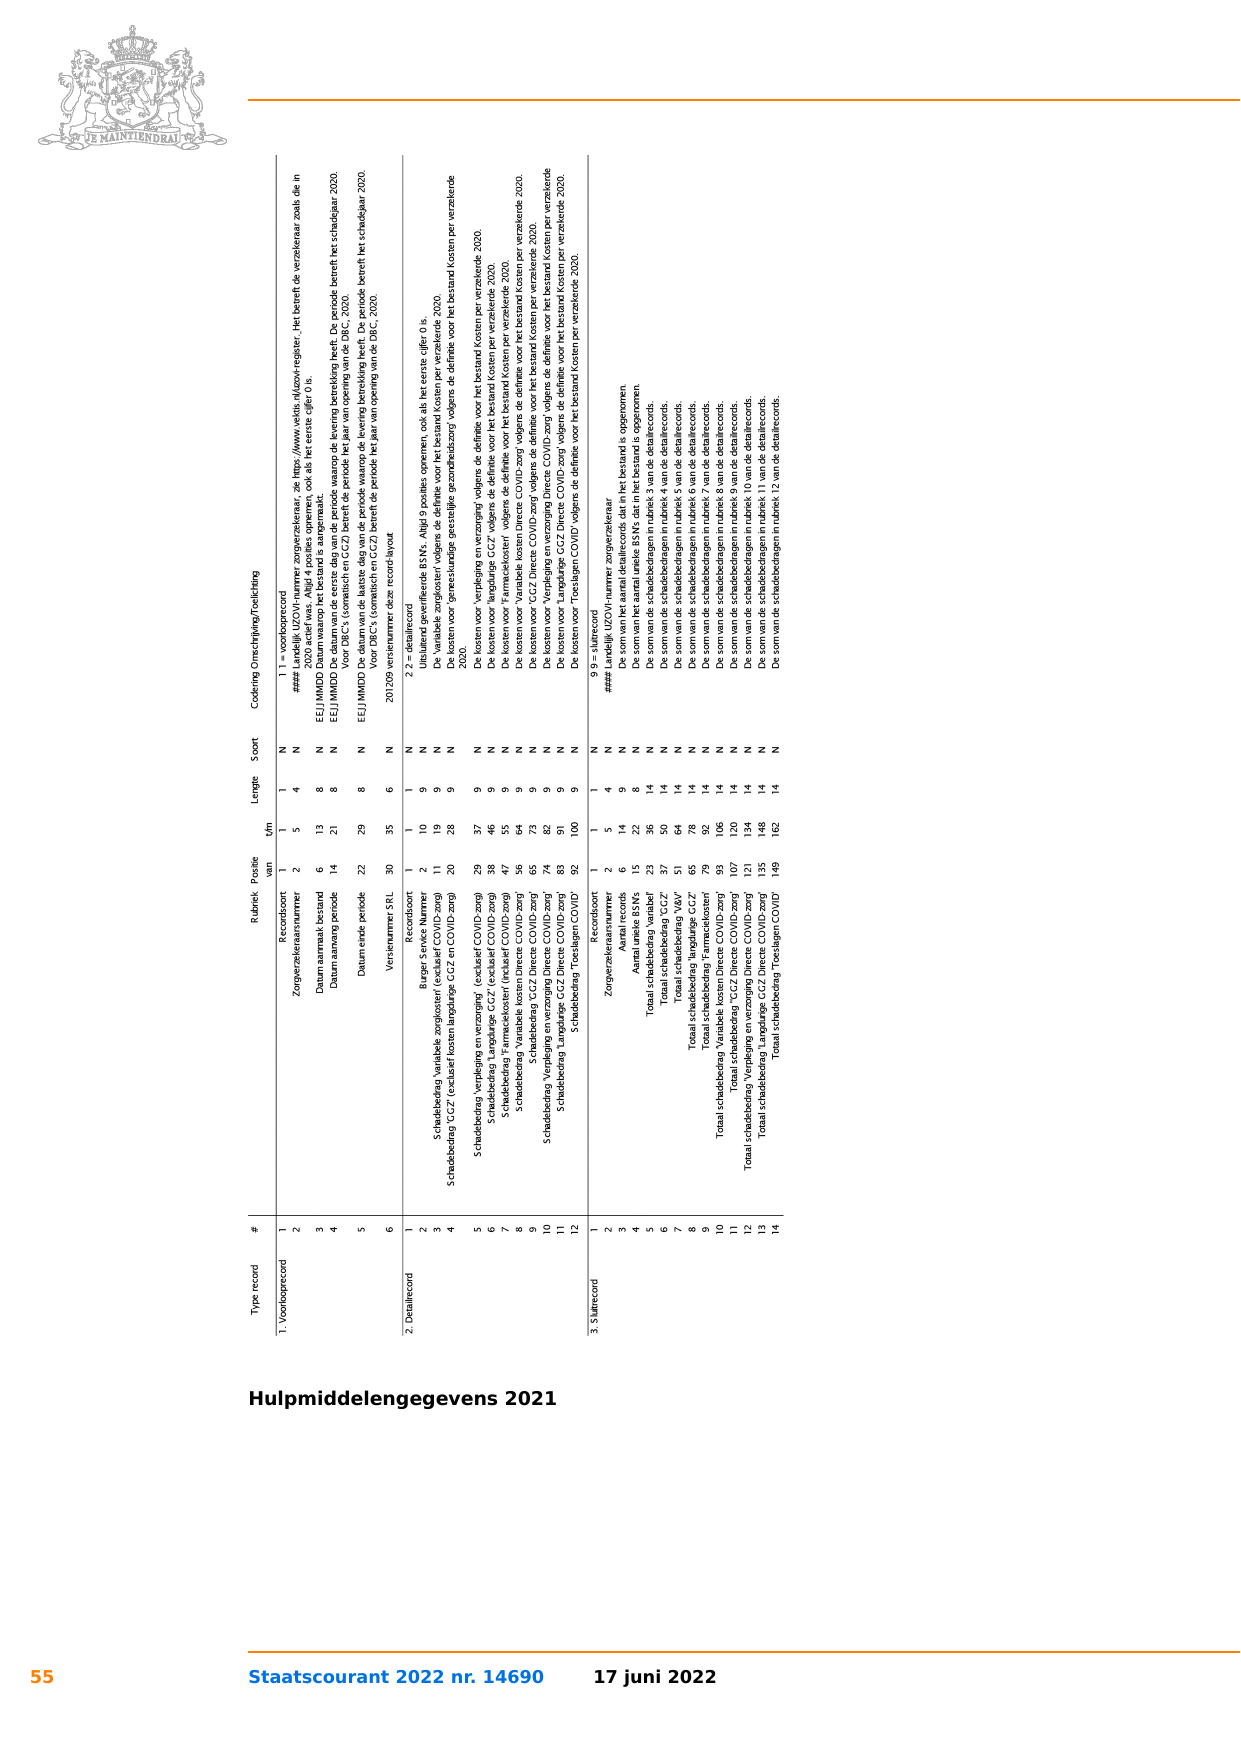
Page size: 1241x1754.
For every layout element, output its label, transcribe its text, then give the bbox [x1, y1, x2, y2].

picture [38, 25, 227, 150]
subtitle Hulpmiddelengegevens 2021 [248, 1388, 1163, 1410]
picture [248, 155, 786, 1336]
